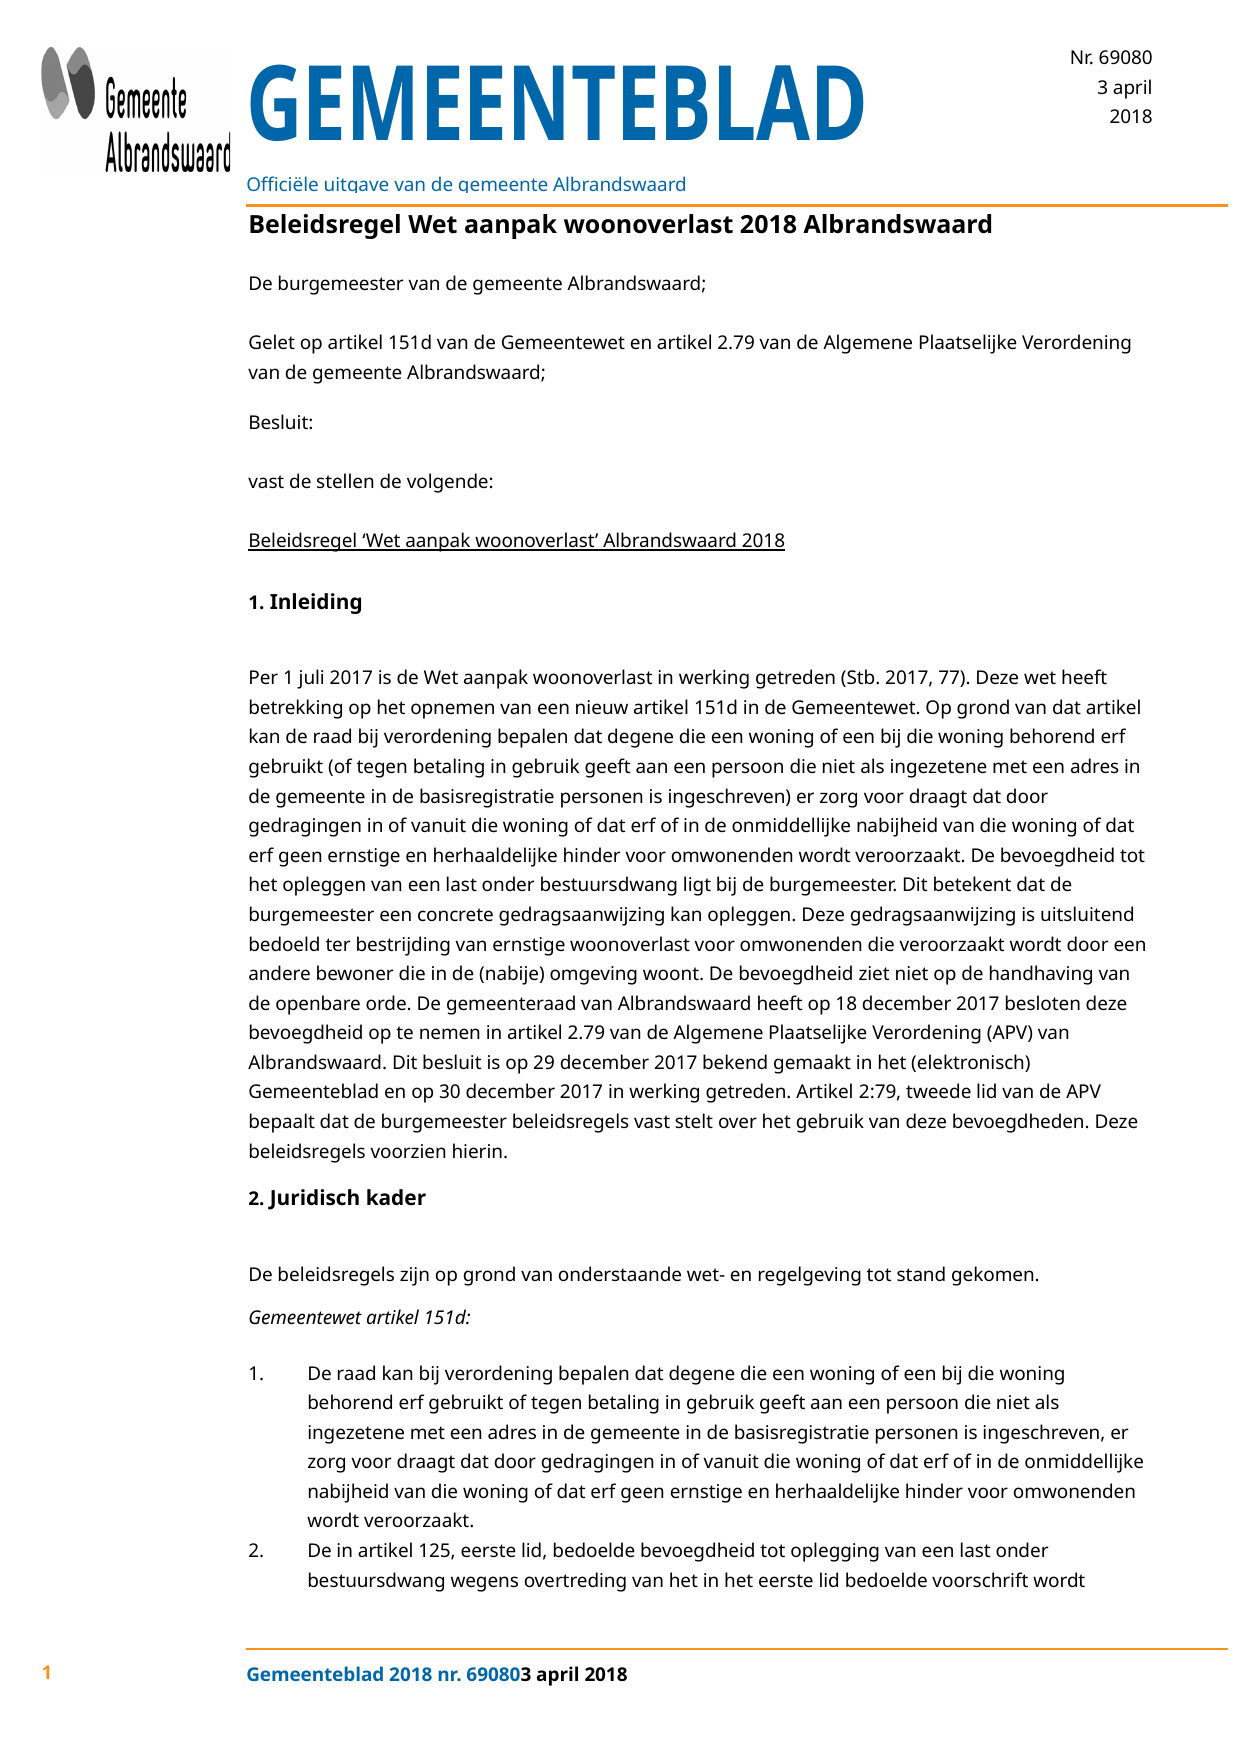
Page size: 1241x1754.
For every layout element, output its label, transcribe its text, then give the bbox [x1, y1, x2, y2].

text vast de stellen de volgende: [248, 468, 1152, 494]
text 1. Inleiding [248, 587, 1152, 615]
text Beleidsregel ‘Wet aanpak woonoverlast’ Albrandswaard 2018 [248, 528, 1152, 553]
list De raad kan bij verordening bepalen dat degene die een woning of een bij die woning behorend erf gebruikt of tegen betaling in gebruik geeft aan een persoon die niet als ingezetene met een adres in de gemeente in de basisregistratie personen is ingeschreven, er zorg voor draagt dat door gedragingen in of vanuit die woning of dat erf of in de onmiddellijke nabijheid van die woning of dat erf geen ernstige en herhaaldelijke hinder voor omwonenden wordt veroorzaakt. [248, 1360, 1152, 1533]
list De in artikel 125, eerste lid, bedoelde bevoegdheid tot oplegging van een last onder bestuursdwang wegens overtreding van het in het eerste lid bedoelde voorschrift wordt [248, 1537, 1152, 1592]
text Beleidsregel Wet aanpak woonoverlast 2018 Albrandswaard [248, 207, 1152, 241]
text Gemeentewet artikel 151d: [248, 1304, 1152, 1330]
text Besluit: [248, 409, 1152, 435]
text De beleidsregels zijn op grond van onderstaande wet- en regelgeving tot stand gekomen. [248, 1261, 1152, 1287]
text De burgemeester van de gemeente Albrandswaard; [248, 270, 1152, 296]
text Per 1 juli 2017 is de Wet aanpak woonoverlast in werking getreden (Stb. 2017, 77). Deze wet heeft betrekking op het opnemen van een nieuw artikel 151d in de Gemeentewet. Op grond van dat artikel kan de raad bij verordening bepalen dat degene die een woning of een bij die woning behorend erf gebruikt (of tegen betaling in gebruik geeft aan een persoon die niet als ingezetene met een adres in de gemeente in de basisregistratie personen is ingeschreven) er zorg voor draagt dat door gedragingen in of vanuit die woning of dat erf of in de onmiddellijke nabijheid van die woning of dat erf geen ernstige en herhaaldelijke hinder voor omwonenden wordt veroorzaakt. De bevoegdheid tot het opleggen van een last onder bestuursdwang ligt bij de burgemeester. Dit betekent dat de burgemeester een concrete gedragsaanwijzing kan opleggen. Deze gedragsaanwijzing is uitsluitend bedoeld ter bestrijding van ernstige woonoverlast voor omwonenden die veroorzaakt wordt door een andere bewoner die in de (nabije) omgeving woont. De bevoegdheid ziet niet op de handhaving van de openbare orde. De gemeenteraad van Albrandswaard heeft op 18 december 2017 besloten deze bevoegdheid op te nemen in artikel 2.79 van de Algemene Plaatselijke Verordening (APV) van Albrandswaard. Dit besluit is op 29 december 2017 bekend gemaakt in het (elektronisch) Gemeenteblad en op 30 december 2017 in werking getreden. Artikel 2:79, tweede lid van de APV bepaalt dat de burgemeester beleidsregels vast stelt over het gebruik van deze bevoegdheden. Deze beleidsregels voorzien hierin. [248, 664, 1152, 1164]
text 2. Juridisch kader [248, 1183, 1152, 1212]
picture [41, 47, 231, 172]
text Gelet op artikel 151d van de Gemeentewet en artikel 2.79 van de Algemene Plaatselijke Verordening van de gemeente Albrandswaard; [248, 329, 1152, 385]
